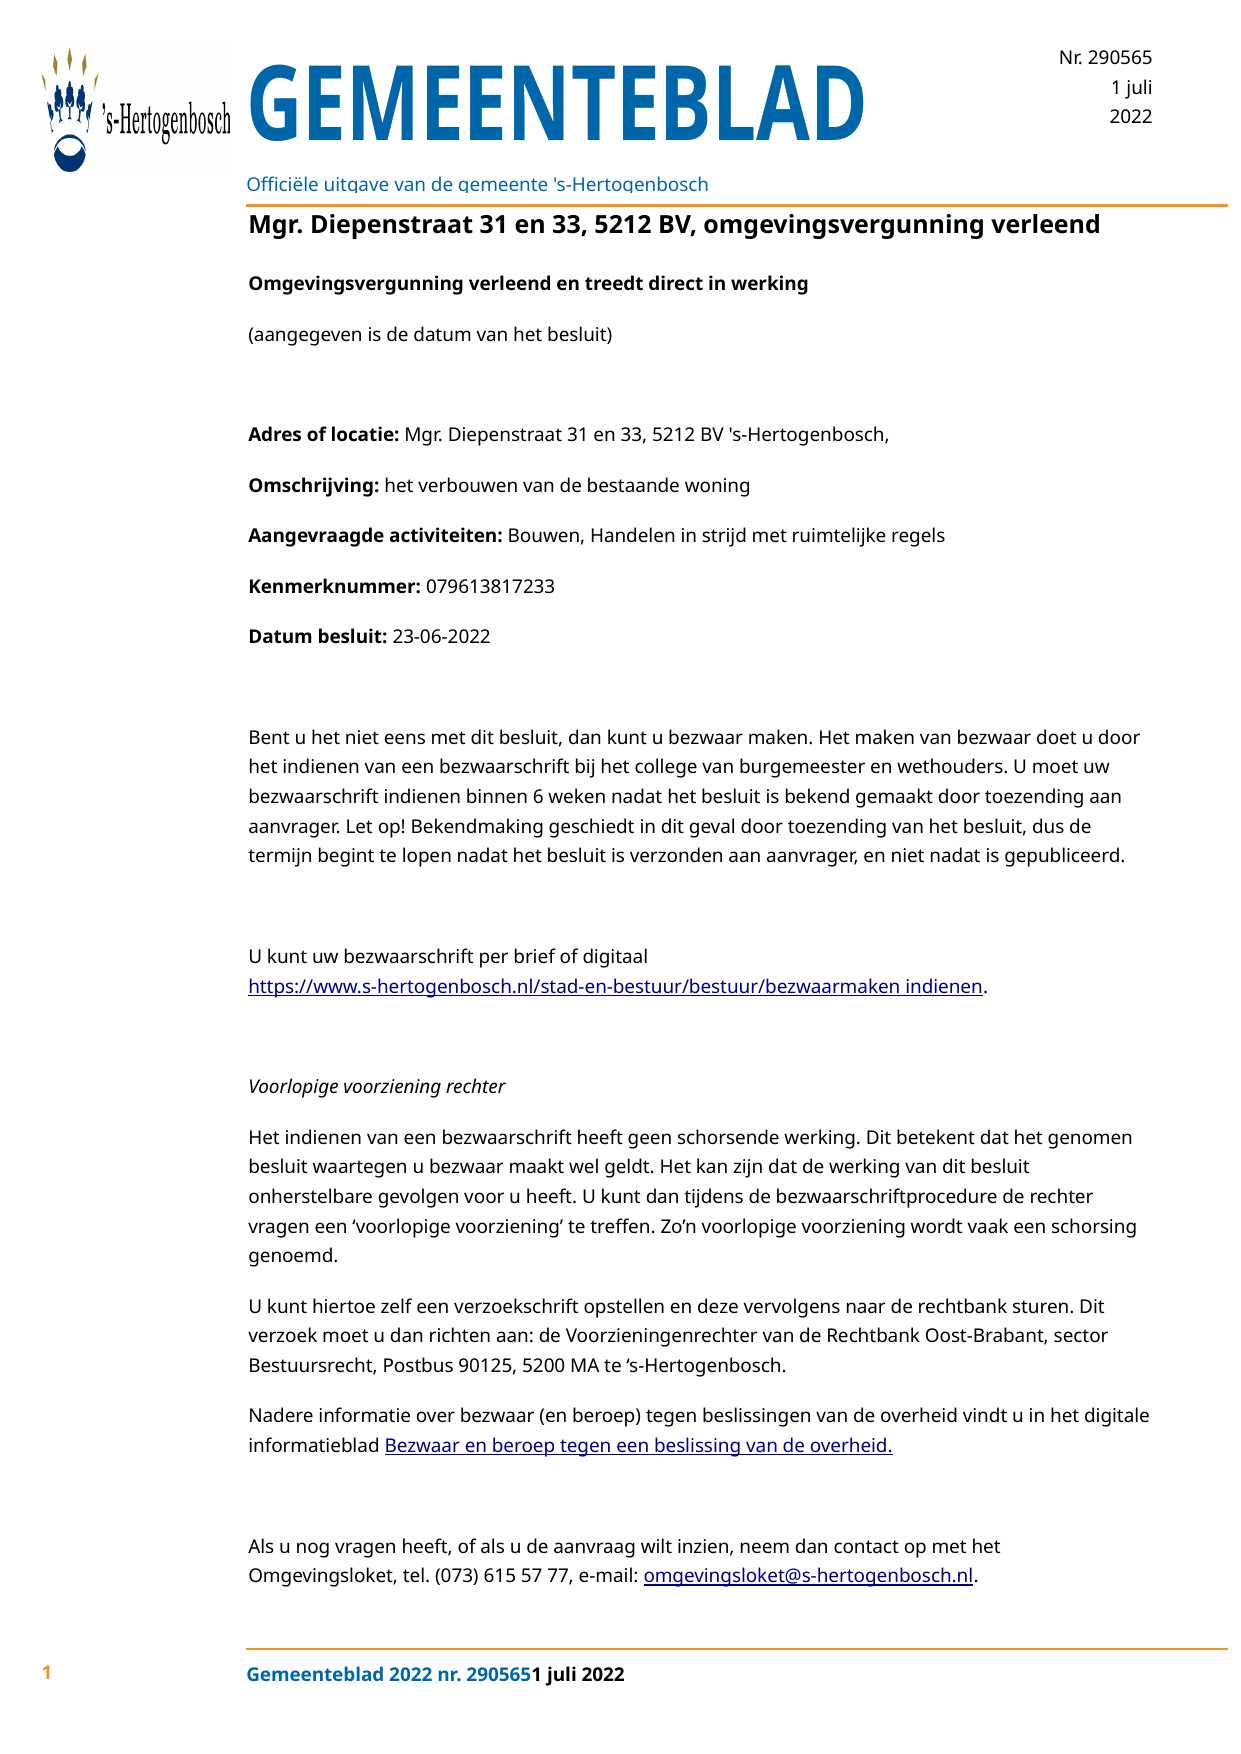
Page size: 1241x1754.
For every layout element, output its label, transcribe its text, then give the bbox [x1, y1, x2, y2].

text Mgr. Diepenstraat 31 en 33, 5212 BV, omgevingsvergunning verleend [248, 207, 1152, 241]
text U kunt hiertoe zelf een verzoekschrift opstellen en deze vervolgens naar de rechtbank sturen. Dit verzoek moet u dan richten aan: de Voorzieningenrechter van de Rechtbank Oost-Brabant, sector Bestuursrecht, Postbus 90125, 5200 MA te ‘s-Hertogenbosch. [248, 1293, 1152, 1378]
text U kunt uw bezwaarschrift per brief of digitaal https://www.s-hertogenbosch.nl/stad-en-bestuur/bestuur/bezwaarmaken indienen. [248, 943, 1152, 998]
text (aangegeven is de datum van het besluit) [248, 321, 1152, 346]
text Omgevingsvergunning verleend en treedt direct in werking [248, 270, 1152, 296]
text Adres of locatie: Mgr. Diepenstraat 31 en 33, 5212 BV 's-Hertogenbosch, [248, 422, 1152, 447]
text Omschrijving: het verbouwen van de bestaande woning [248, 472, 1152, 498]
text Als u nog vragen heeft, of als u de aanvraag wilt inzien, neem dan contact op met het Omgevingsloket, tel. (073) 615 57 77, e-mail: omgevingsloket@s-hertogenbosch.nl. [248, 1533, 1152, 1588]
text Het indienen van een bezwaarschrift heeft geen schorsende werking. Dit betekent dat het genomen besluit waartegen u bezwaar maakt wel geldt. Het kan zijn dat de werking van dit besluit onherstelbare gevolgen voor u heeft. U kunt dan tijdens de bezwaarschriftprocedure de rechter vragen een ‘voorlopige voorziening’ te treffen. Zo’n voorlopige voorziening wordt vaak een schorsing genoemd. [248, 1124, 1152, 1268]
text Aangevraagde activiteiten: Bouwen, Handelen in strijd met ruimtelijke regels [248, 522, 1152, 548]
picture [41, 47, 231, 172]
text Datum besluit: 23-06-2022 [248, 623, 1152, 649]
text Nadere informatie over bezwaar (en beroep) tegen beslissingen van de overheid vindt u in het digitale informatieblad Bezwaar en beroep tegen een beslissing van de overheid. [248, 1402, 1152, 1458]
text Bent u het niet eens met dit besluit, dan kunt u bezwaar maken. Het maken van bezwaar doet u door het indienen van een bezwaarschrift bij het college van burgemeester en wethouders. U moet uw bezwaarschrift indienen binnen 6 weken nadat het besluit is bekend gemaakt door toezending aan aanvrager. Let op! Bekendmaking geschiedt in dit geval door toezending van het besluit, dus de termijn begint te lopen nadat het besluit is verzonden aan aanvrager, en niet nadat is gepubliceerd. [248, 724, 1152, 868]
text Kenmerknummer: 079613817233 [248, 573, 1152, 598]
text Voorlopige voorziening rechter [248, 1074, 1152, 1099]
